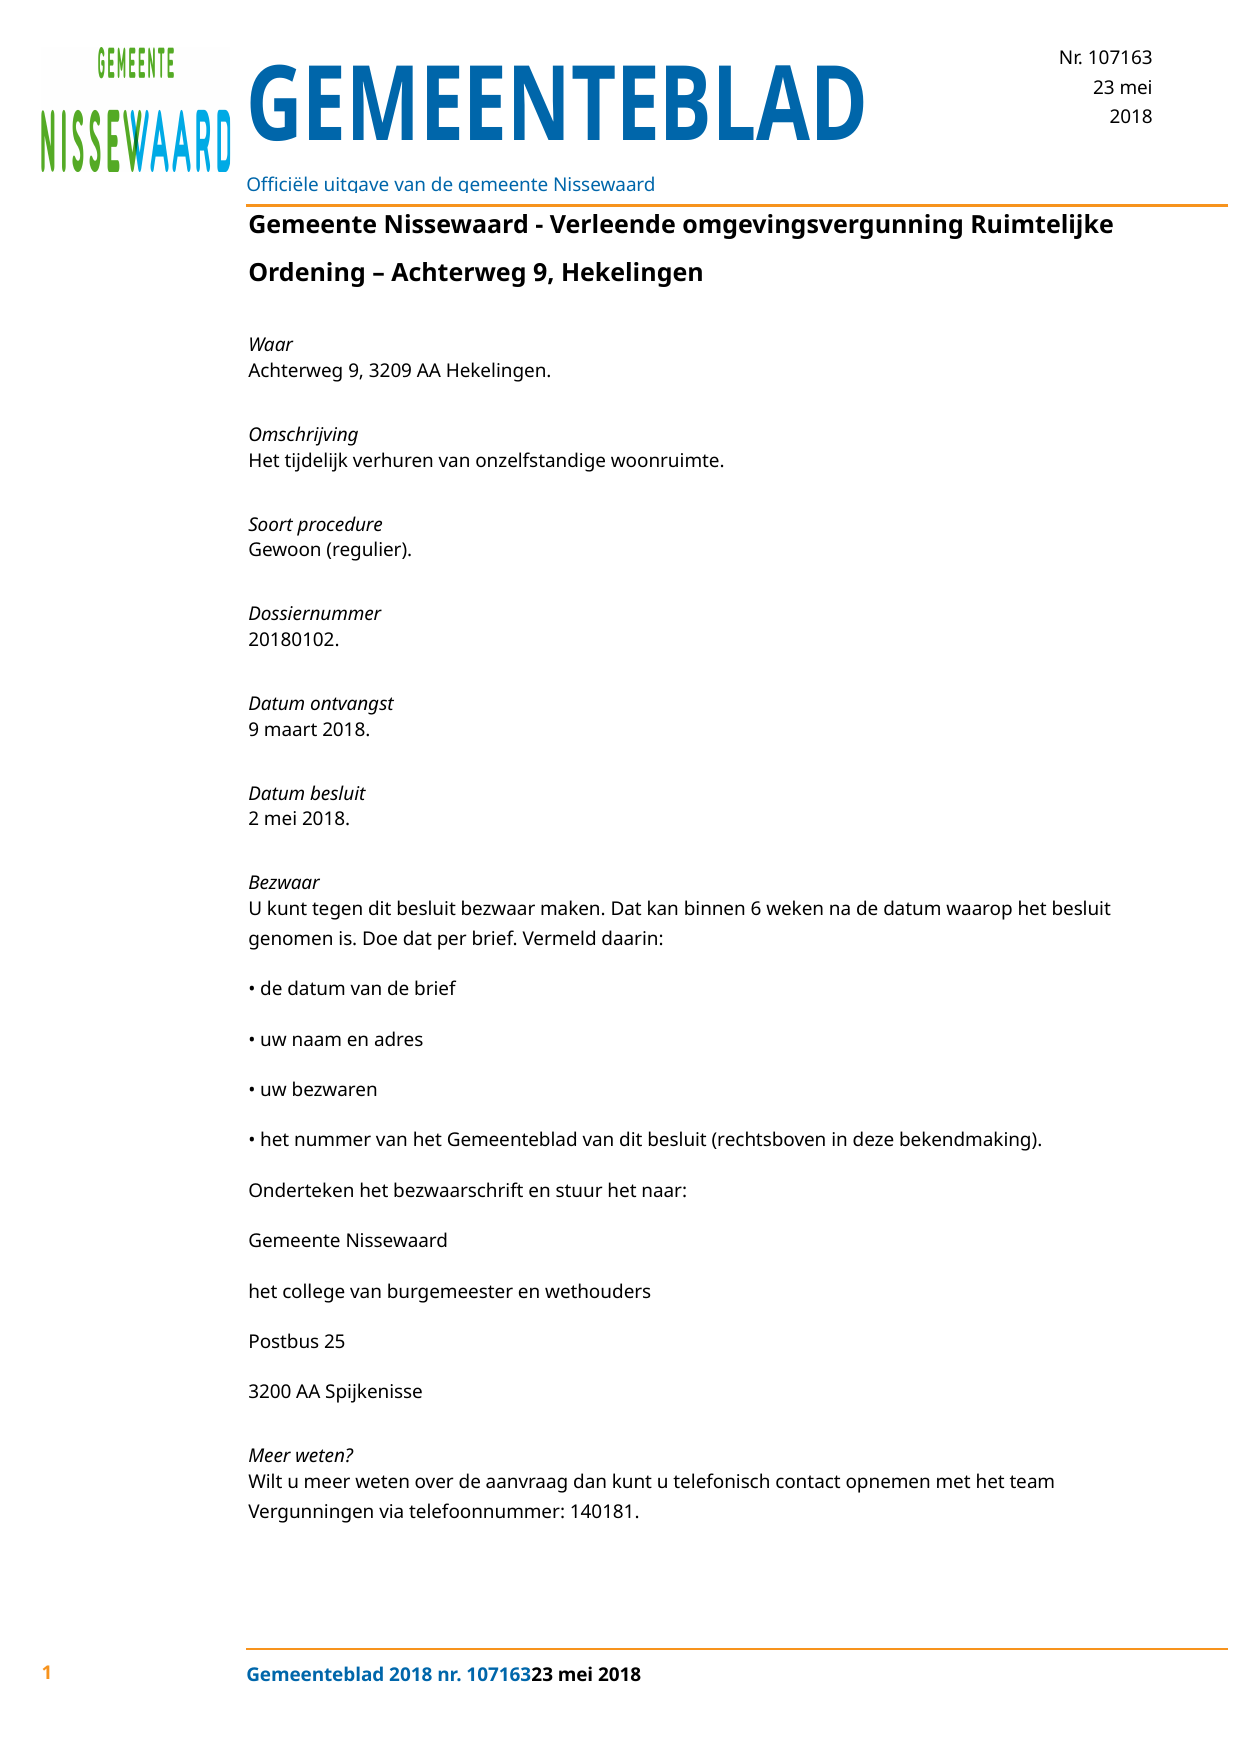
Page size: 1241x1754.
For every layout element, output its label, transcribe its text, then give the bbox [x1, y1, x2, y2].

text Omschrijving [248, 421, 1152, 447]
text Gewoon (regulier). [248, 537, 1152, 562]
text 9 maart 2018. [248, 716, 1152, 742]
text U kunt tegen dit besluit bezwaar maken. Dat kan binnen 6 weken na de datum waarop het besluit genomen is. Doe dat per brief. Vermeld daarin: [248, 895, 1152, 951]
picture [176, 157, 187, 172]
text het college van burgemeester en wethouders [248, 1278, 1152, 1303]
text • uw bezwaren [248, 1076, 1152, 1102]
text 3200 AA Spijkenisse [248, 1379, 1152, 1404]
text Wilt u meer weten over de aanvraag dan kunt u telefonisch contact opnemen met het team Vergunningen via telefoonnummer: 140181. [248, 1468, 1152, 1524]
text Meer weten? [248, 1443, 1152, 1468]
text Datum besluit [248, 780, 1152, 806]
text Gemeente Nissewaard - Verleende omgevingsvergunning Ruimtelijke Ordening – Achterweg 9, Hekelingen [248, 207, 1152, 288]
text • uw naam en adres [248, 1026, 1152, 1051]
text Waar [248, 331, 1152, 357]
text • het nummer van het Gemeenteblad van dit besluit (rechtsboven in deze bekendmaking). [248, 1127, 1152, 1152]
text Het tijdelijk verhuren van onzelfstandige woonruimte. [248, 447, 1152, 473]
picture [222, 122, 227, 160]
text Dossiernummer [248, 601, 1152, 626]
picture [200, 151, 206, 172]
text Soort procedure [248, 511, 1152, 537]
text Bezwaar [248, 869, 1152, 895]
text Onderteken het bezwaarschrift en stuur het naar: [248, 1177, 1152, 1203]
text 2 mei 2018. [248, 806, 1152, 831]
text Datum ontvangst [248, 690, 1152, 716]
text • de datum van de brief [248, 975, 1152, 1001]
picture [41, 47, 231, 172]
text 20180102. [248, 626, 1152, 652]
picture [154, 157, 165, 172]
text Postbus 25 [248, 1328, 1152, 1354]
text Gemeente Nissewaard [248, 1227, 1152, 1253]
text Achterweg 9, 3209 AA Hekelingen. [248, 357, 1152, 383]
picture [201, 122, 206, 138]
